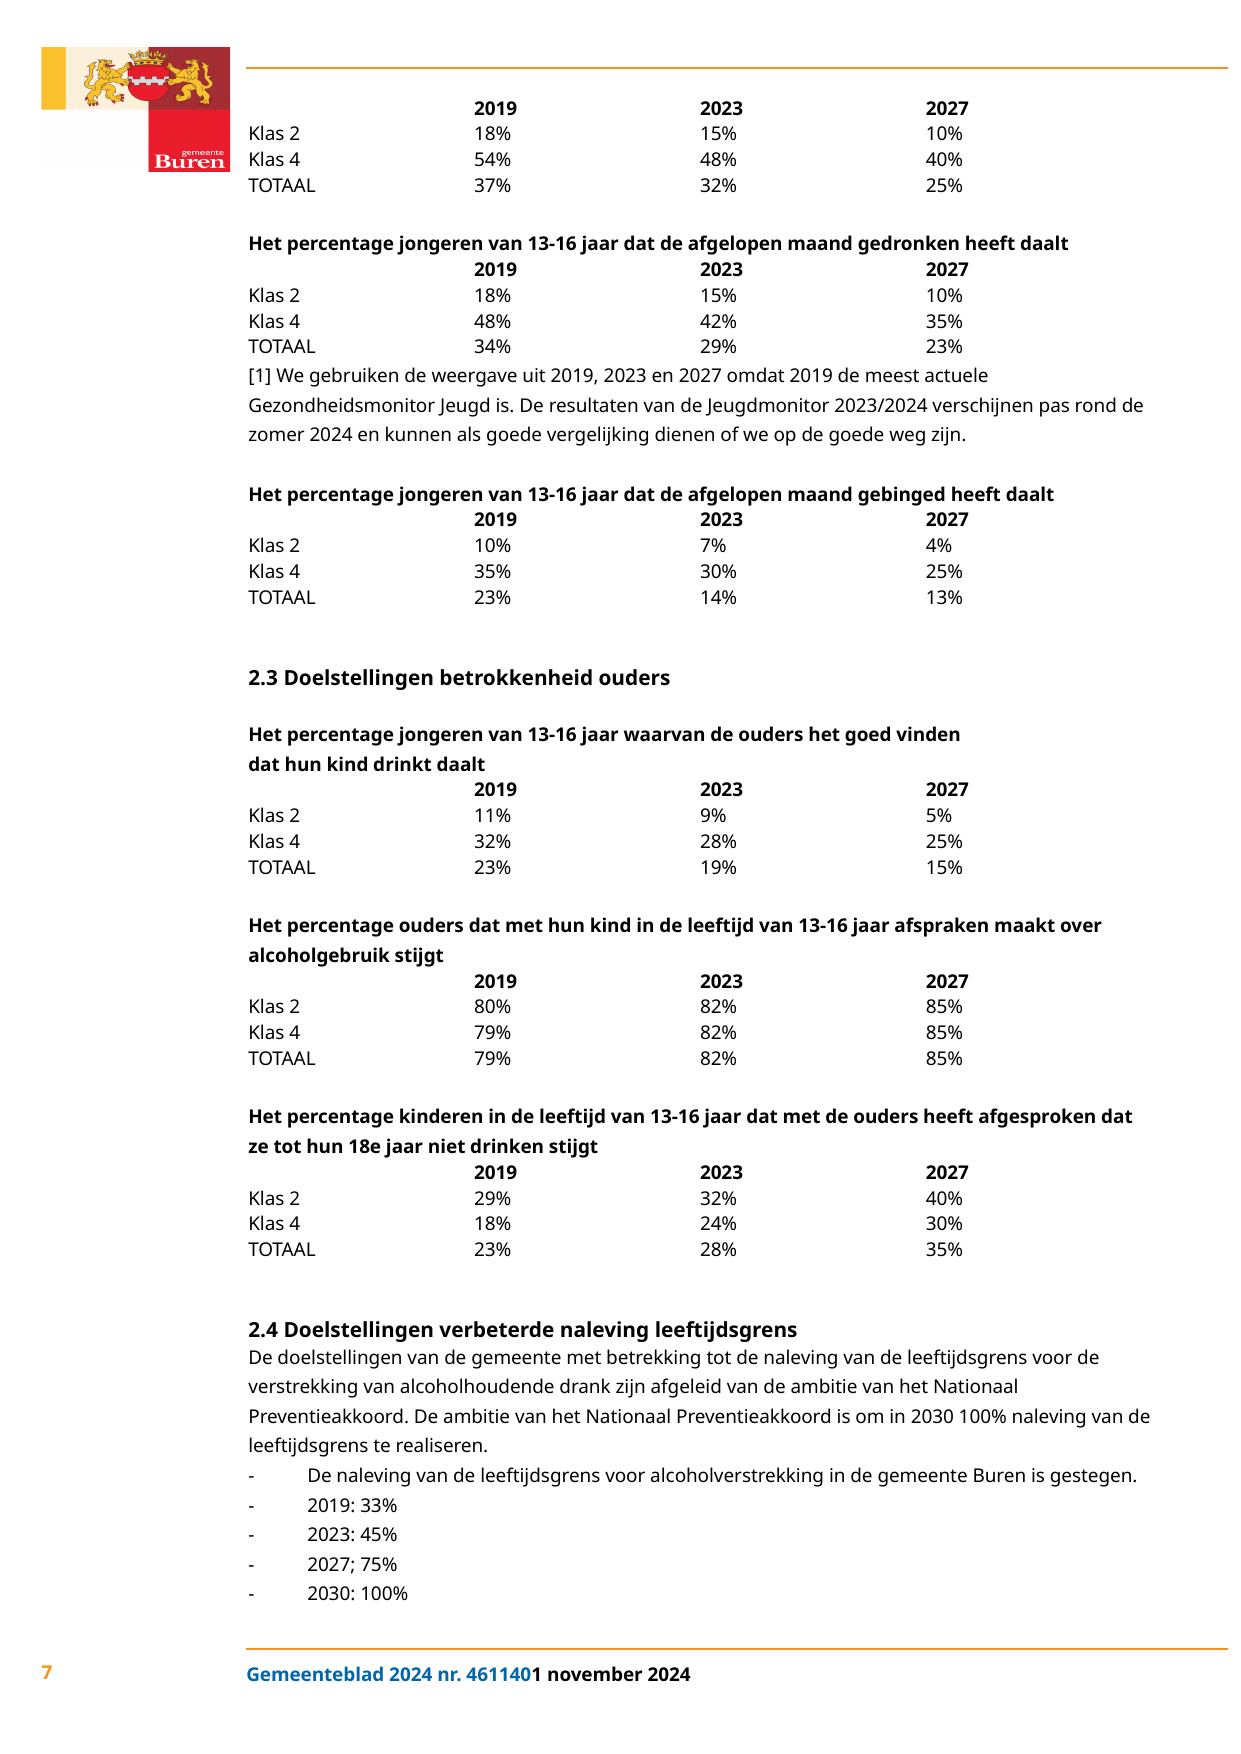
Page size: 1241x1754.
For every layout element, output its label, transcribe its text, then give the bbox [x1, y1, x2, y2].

table_cell 19% [700, 854, 926, 879]
table_cell 14% [700, 584, 926, 609]
text 2.3 Doelstellingen betrokkenheid ouders [248, 663, 1152, 692]
table_cell 32% [474, 828, 700, 854]
table_cell [248, 507, 474, 532]
table_cell TOTAAL [248, 1236, 474, 1262]
table_cell 48% [474, 308, 700, 333]
table_cell [248, 95, 474, 121]
table_cell 2023 [700, 95, 926, 121]
table_cell 23% [926, 334, 1152, 359]
table_cell Klas 4 [248, 1019, 474, 1045]
table_cell 79% [474, 1045, 700, 1071]
table_cell 15% [926, 854, 1152, 879]
table_cell 85% [926, 1019, 1152, 1045]
table_cell 35% [926, 308, 1152, 333]
table_cell 13% [926, 584, 1152, 609]
table_cell 23% [474, 854, 700, 879]
table_cell 85% [926, 1045, 1152, 1071]
table_cell 32% [700, 1185, 926, 1210]
table_cell 2027 [926, 777, 1152, 802]
table_cell 4% [926, 533, 1152, 558]
table_cell 2027 [926, 256, 1152, 282]
list 2030: 100% [248, 1581, 1152, 1606]
table_cell 2027 [926, 95, 1152, 121]
table_cell 85% [926, 994, 1152, 1019]
table_cell 28% [700, 828, 926, 854]
table_cell 40% [926, 1185, 1152, 1210]
table_cell 82% [700, 1019, 926, 1045]
table_cell 30% [700, 558, 926, 584]
list De naleving van de leeftijdsgrens voor alcoholverstrekking in de gemeente Buren is gestegen. [248, 1462, 1152, 1488]
table_cell 32% [700, 172, 926, 198]
table_cell 37% [474, 172, 700, 198]
table_header Het percentage ouders dat met hun kind in de leeftijd van 13-16 jaar afspraken maakt over alcoholgebruik stijgt [248, 913, 1152, 968]
table_cell 10% [926, 282, 1152, 308]
table_cell 24% [700, 1210, 926, 1236]
list 2019: 33% [248, 1492, 1152, 1518]
table_cell 2023 [700, 1159, 926, 1185]
table_cell 25% [926, 558, 1152, 584]
picture [41, 47, 231, 172]
list 2027; 75% [248, 1551, 1152, 1577]
table_cell 2023 [700, 507, 926, 532]
table_cell Klas 2 [248, 121, 474, 146]
table_cell 2023 [700, 968, 926, 993]
table_cell Klas 4 [248, 1210, 474, 1236]
table_cell TOTAAL [248, 1045, 474, 1071]
table_header Het percentage jongeren van 13-16 jaar dat de afgelopen maand gebinged heeft daalt [248, 481, 1152, 507]
table_cell 29% [474, 1185, 700, 1210]
table_cell 9% [700, 803, 926, 828]
table_cell 79% [474, 1019, 700, 1045]
table_cell 10% [926, 121, 1152, 146]
table_cell 35% [926, 1236, 1152, 1262]
table_cell 18% [474, 121, 700, 146]
table_cell 15% [700, 121, 926, 146]
table_header Het percentage kinderen in de leeftijd van 13-16 jaar dat met de ouders heeft afgesproken dat ze tot hun 18e jaar niet drinken stijgt [248, 1104, 1152, 1159]
table_cell 82% [700, 1045, 926, 1071]
table_cell 2023 [700, 777, 926, 802]
text [1] We gebruiken de weergave uit 2019, 2023 en 2027 omdat 2019 de meest actuele Gezondheidsmonitor Jeugd is. De resultaten van de Jeugdmonitor 2023/2024 verschijnen pas rond de zomer 2024 en kunnen als goede vergelijking dienen of we op de goede weg zijn. [248, 362, 1152, 447]
table_cell 11% [474, 803, 700, 828]
table_cell 48% [700, 146, 926, 172]
table_cell [248, 777, 474, 802]
table_cell Klas 4 [248, 558, 474, 584]
table_cell 35% [474, 558, 700, 584]
table_cell 25% [926, 828, 1152, 854]
text De doelstellingen van de gemeente met betrekking tot de naleving van de leeftijdsgrens voor de verstrekking van alcoholhoudende drank zijn afgeleid van de ambitie van het Nationaal Preventieakkoord. De ambitie van het Nationaal Preventieakkoord is om in 2030 100% naleving van de leeftijdsgrens te realiseren. [248, 1344, 1152, 1458]
table_cell Klas 4 [248, 828, 474, 854]
table_cell 2027 [926, 1159, 1152, 1185]
table_cell 54% [474, 146, 700, 172]
table_cell 10% [474, 533, 700, 558]
table_cell Klas 2 [248, 282, 474, 308]
table_cell 2023 [700, 256, 926, 282]
table_cell 2027 [926, 968, 1152, 993]
table_cell Klas 4 [248, 308, 474, 333]
table_cell [248, 256, 474, 282]
table_cell 40% [926, 146, 1152, 172]
table_cell 2019 [474, 968, 700, 993]
table_cell 18% [474, 1210, 700, 1236]
table_cell TOTAAL [248, 584, 474, 609]
table_cell 30% [926, 1210, 1152, 1236]
table_header Het percentage jongeren van 13-16 jaar waarvan de ouders het goed vinden dat hun kind drinkt daalt [248, 721, 1152, 777]
table_cell [248, 1159, 474, 1185]
table_header Het percentage jongeren van 13-16 jaar dat de afgelopen maand gedronken heeft daalt [248, 231, 1152, 256]
table_cell [248, 968, 474, 993]
table_cell Klas 2 [248, 803, 474, 828]
table_cell 18% [474, 282, 700, 308]
table_cell 2019 [474, 256, 700, 282]
table_cell 15% [700, 282, 926, 308]
list 2023: 45% [248, 1521, 1152, 1547]
table_cell 7% [700, 533, 926, 558]
table_cell Klas 4 [248, 146, 474, 172]
table_cell TOTAAL [248, 854, 474, 879]
table_cell 2019 [474, 777, 700, 802]
table_cell 80% [474, 994, 700, 1019]
table_cell 23% [474, 1236, 700, 1262]
table_cell 34% [474, 334, 700, 359]
table_cell 42% [700, 308, 926, 333]
table_cell 28% [700, 1236, 926, 1262]
table_cell 25% [926, 172, 1152, 198]
table_cell 2019 [474, 507, 700, 532]
text 2.4 Doelstellingen verbeterde naleving leeftijdsgrens [248, 1316, 1152, 1344]
table_cell 2019 [474, 1159, 700, 1185]
table_cell 29% [700, 334, 926, 359]
table_cell 2019 [474, 95, 700, 121]
table_cell Klas 2 [248, 1185, 474, 1210]
table_cell Klas 2 [248, 533, 474, 558]
table_cell TOTAAL [248, 172, 474, 198]
table_cell 5% [926, 803, 1152, 828]
table_cell Klas 2 [248, 994, 474, 1019]
table_cell 23% [474, 584, 700, 609]
table_cell 2027 [926, 507, 1152, 532]
table_cell TOTAAL [248, 334, 474, 359]
table_cell 82% [700, 994, 926, 1019]
